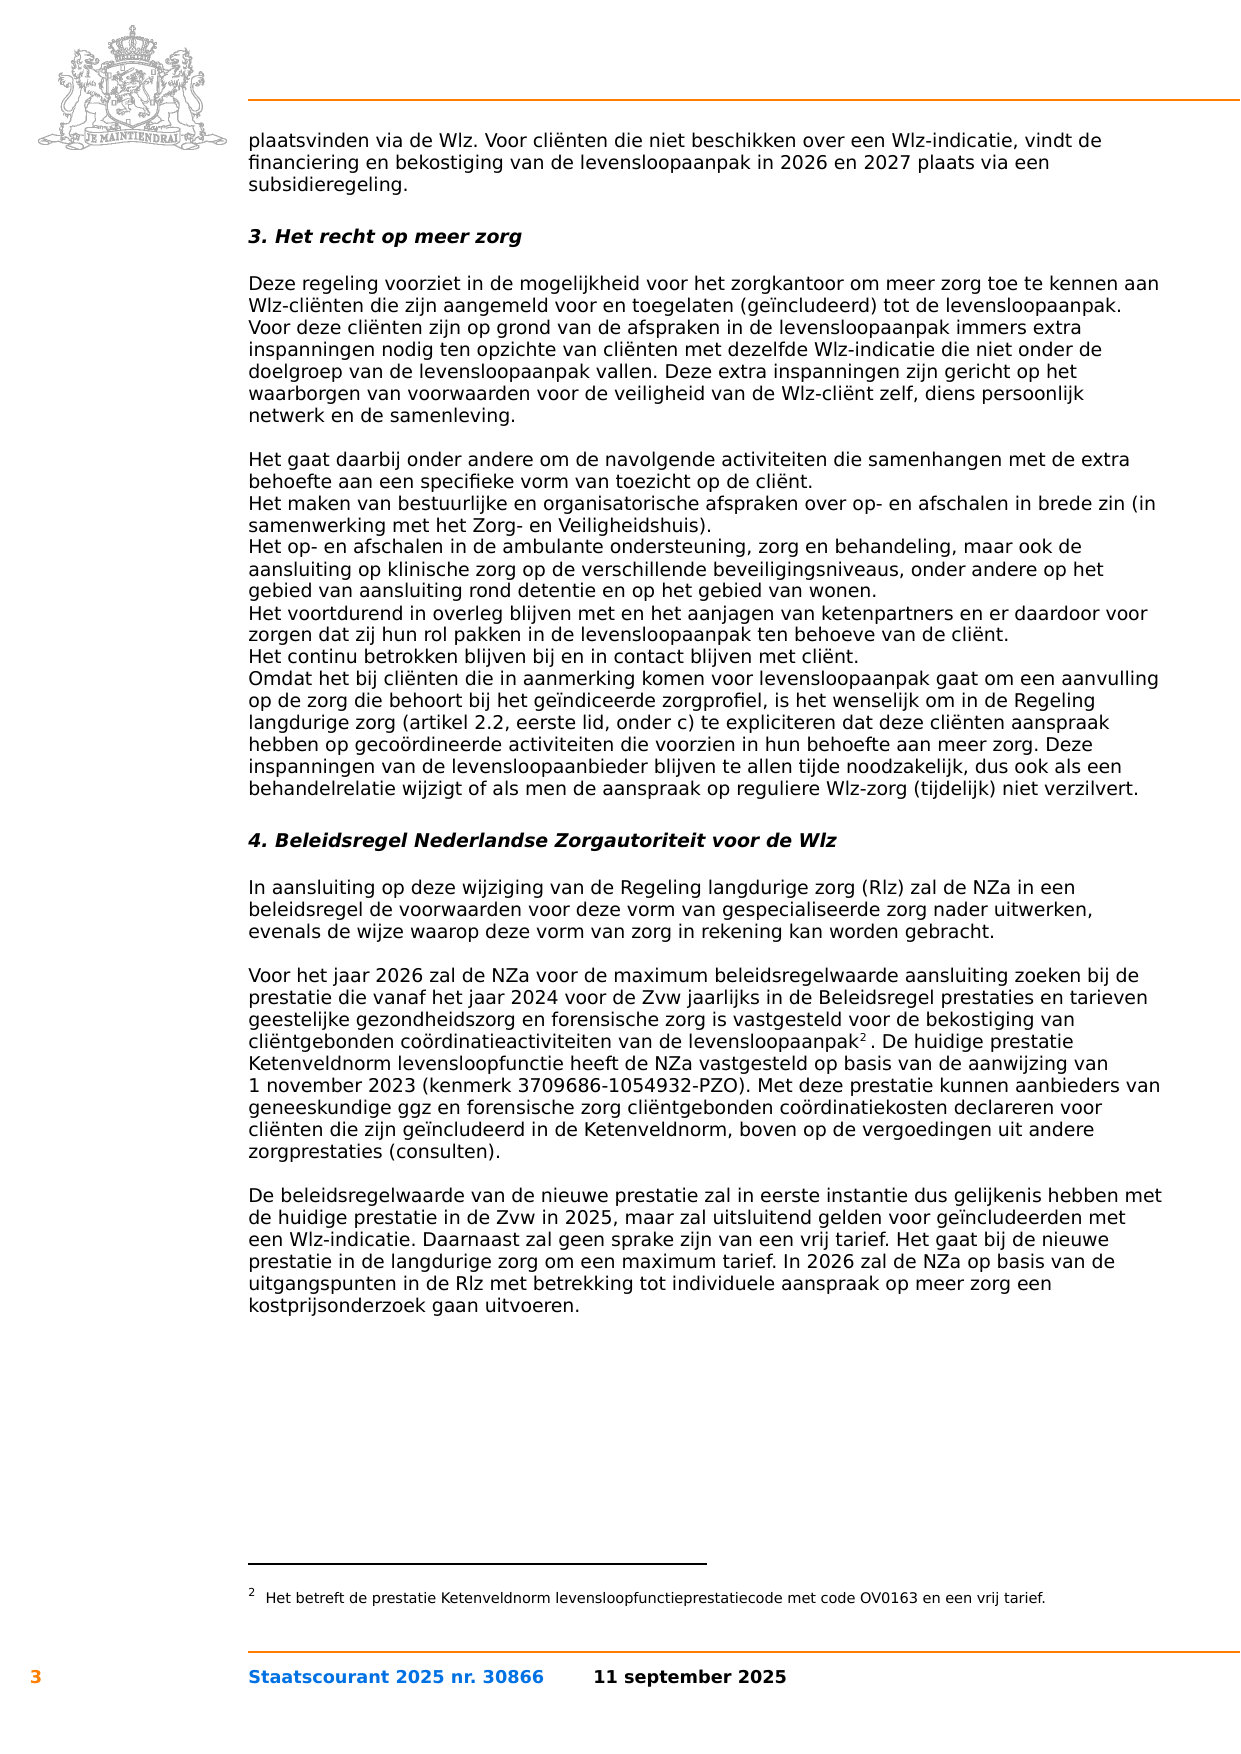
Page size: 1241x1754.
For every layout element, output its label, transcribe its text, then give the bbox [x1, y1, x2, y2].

text Het voortdurend in overleg blijven met en het aanjagen van ketenpartners en er daardoor voor zorgen dat zij hun rol pakken in de levensloopaanpak ten behoeve van de cliënt. [248, 602, 1163, 646]
text Voor het jaar 2026 zal de NZa voor de maximum beleidsregelwaarde aansluiting zoeken bij de prestatie die vanaf het jaar 2024 voor de Zvw jaarlijks in de Beleidsregel prestaties en tarieven geestelijke gezondheidszorg en forensische zorg is vastgesteld voor de bekostiging van cliëntgebonden coördinatieactiviteiten van de levensloopaanpak. De huidige prestatie Ketenveldnorm levensloopfunctie heeft de NZa vastgesteld op basis van de aanwijzing van 1 november 2023 (kenmerk 3709686-1054932-PZO). Met deze prestatie kunnen aanbieders van geneeskundige ggz en forensische zorg cliëntgebonden coördinatiekosten declareren voor cliënten die zijn geïncludeerd in de Ketenveldnorm, boven op de vergoedingen uit andere zorgprestaties (consulten). [248, 965, 1163, 1163]
picture [38, 25, 227, 150]
text De beleidsregelwaarde van de nieuwe prestatie zal in eerste instantie dus gelijkenis hebben met de huidige prestatie in de Zvw in 2025, maar zal uitsluitend gelden voor geïncludeerden met een Wlz-indicatie. Daarnaast zal geen sprake zijn van een vrij tarief. Het gaat bij de nieuwe prestatie in de langdurige zorg om een maximum tarief. In 2026 zal de NZa op basis van de uitgangspunten in de Rlz met betrekking tot individuele aanspraak op meer zorg een kostprijsonderzoek gaan uitvoeren. [248, 1185, 1163, 1317]
subtitle 3. Het recht op meer zorg [248, 226, 1163, 248]
subtitle 4. Beleidsregel Nederlandse Zorgautoriteit voor de Wlz [248, 830, 1163, 852]
text plaatsvinden via de Wlz. Voor cliënten die niet beschikken over een Wlz-indicatie, vindt de financiering en bekostiging van de levensloopaanpak in 2026 en 2027 plaats via een subsidieregeling. [248, 130, 1163, 196]
text Het betreft de prestatie Ketenveldnorm levensloopfunctieprestatiecode met code OV0163 en een vrij tarief. [248, 1586, 1163, 1608]
text In aansluiting op deze wijziging van de Regeling langdurige zorg (Rlz) zal de NZa in een beleidsregel de voorwaarden voor deze vorm van gespecialiseerde zorg nader uitwerken, evenals de wijze waarop deze vorm van zorg in rekening kan worden gebracht. [248, 877, 1163, 943]
text Deze regeling voorziet in de mogelijkheid voor het zorgkantoor om meer zorg toe te kennen aan Wlz-cliënten die zijn aangemeld voor en toegelaten (geïncludeerd) tot de levensloopaanpak. Voor deze cliënten zijn op grond van de afspraken in de levensloopaanpak immers extra inspanningen nodig ten opzichte van cliënten met dezelfde Wlz-indicatie die niet onder de doelgroep van de levensloopaanpak vallen. Deze extra inspanningen zijn gericht op het waarborgen van voorwaarden voor de veiligheid van de Wlz-cliënt zelf, diens persoonlijk netwerk en de samenleving. [248, 273, 1163, 427]
text Het op- en afschalen in de ambulante ondersteuning, zorg en behandeling, maar ook de aansluiting op klinische zorg op de verschillende beveiligingsniveaus, onder andere op het gebied van aansluiting rond detentie en op het gebied van wonen. [248, 536, 1163, 602]
text Het maken van bestuurlijke en organisatorische afspraken over op- en afschalen in brede zin (in samenwerking met het Zorg- en Veiligheidshuis). [248, 492, 1163, 536]
text Het continu betrokken blijven bij en in contact blijven met cliënt. [248, 646, 1163, 668]
text Omdat het bij cliënten die in aanmerking komen voor levensloopaanpak gaat om een aanvulling op de zorg die behoort bij het geïndiceerde zorgprofiel, is het wenselijk om in de Regeling langdurige zorg (artikel 2.2, eerste lid, onder c) te expliciteren dat deze cliënten aanspraak hebben op gecoördineerde activiteiten die voorzien in hun behoefte aan meer zorg. Deze inspanningen van de levensloopaanbieder blijven te allen tijde noodzakelijk, dus ook als een behandelrelatie wijzigt of als men de aanspraak op reguliere Wlz-zorg (tijdelijk) niet verzilvert. [248, 668, 1163, 800]
text Het gaat daarbij onder andere om de navolgende activiteiten die samenhangen met de extra behoefte aan een specifieke vorm van toezicht op de cliënt. [248, 448, 1163, 492]
